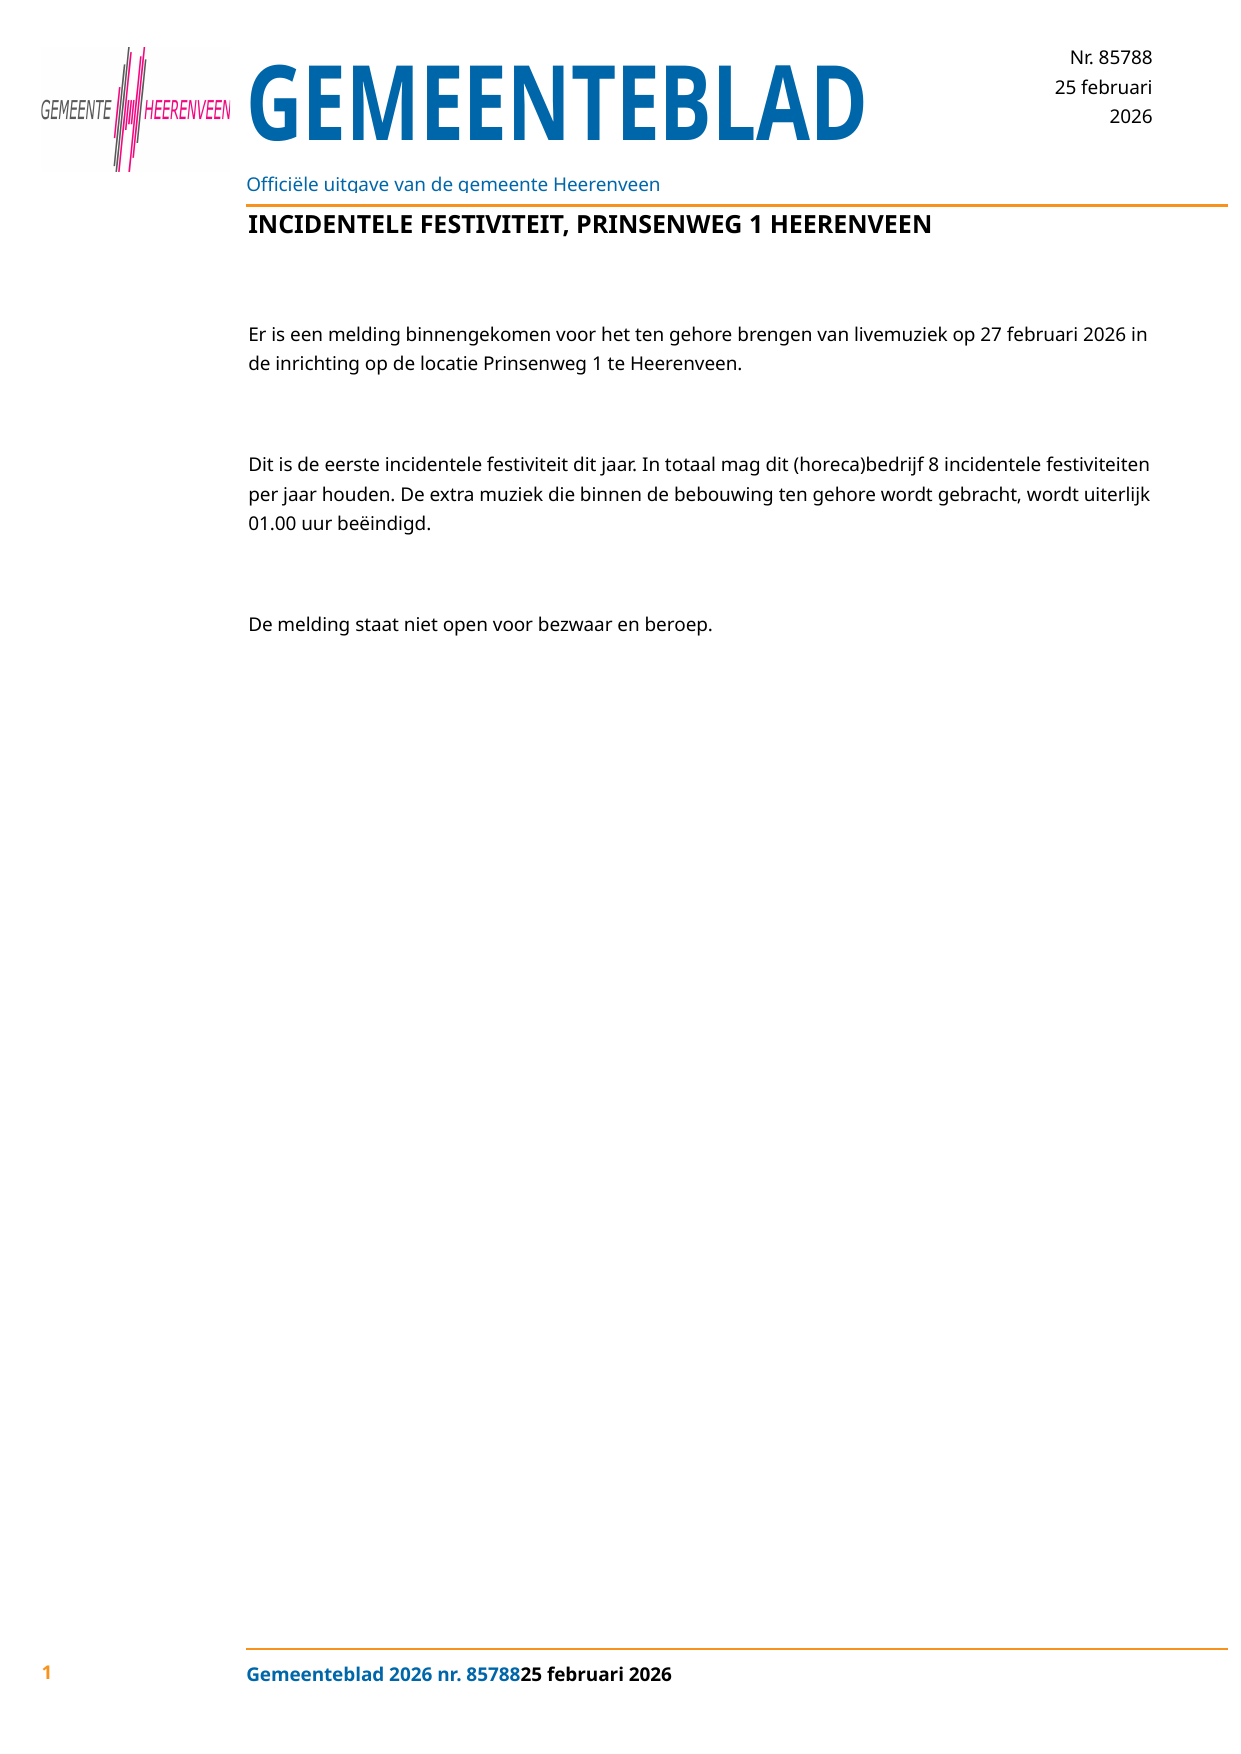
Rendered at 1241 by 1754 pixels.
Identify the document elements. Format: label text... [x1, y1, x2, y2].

picture [41, 47, 231, 172]
text De melding staat niet open voor bezwaar en beroep. [248, 611, 1152, 637]
text Dit is de eerste incidentele festiviteit dit jaar. In totaal mag dit (horeca)bedrijf 8 incidentele festiviteiten per jaar houden. De extra muziek die binnen de bebouwing ten gehore wordt gebracht, wordt uiterlijk 01.00 uur beëindigd. [248, 451, 1152, 536]
text INCIDENTELE FESTIVITEIT, PRINSENWEG 1 HEERENVEEN [248, 207, 1152, 241]
text Er is een melding binnengekomen voor het ten gehore brengen van livemuziek op 27 februari 2026 in de inrichting op de locatie Prinsenweg 1 te Heerenveen. [248, 321, 1152, 376]
